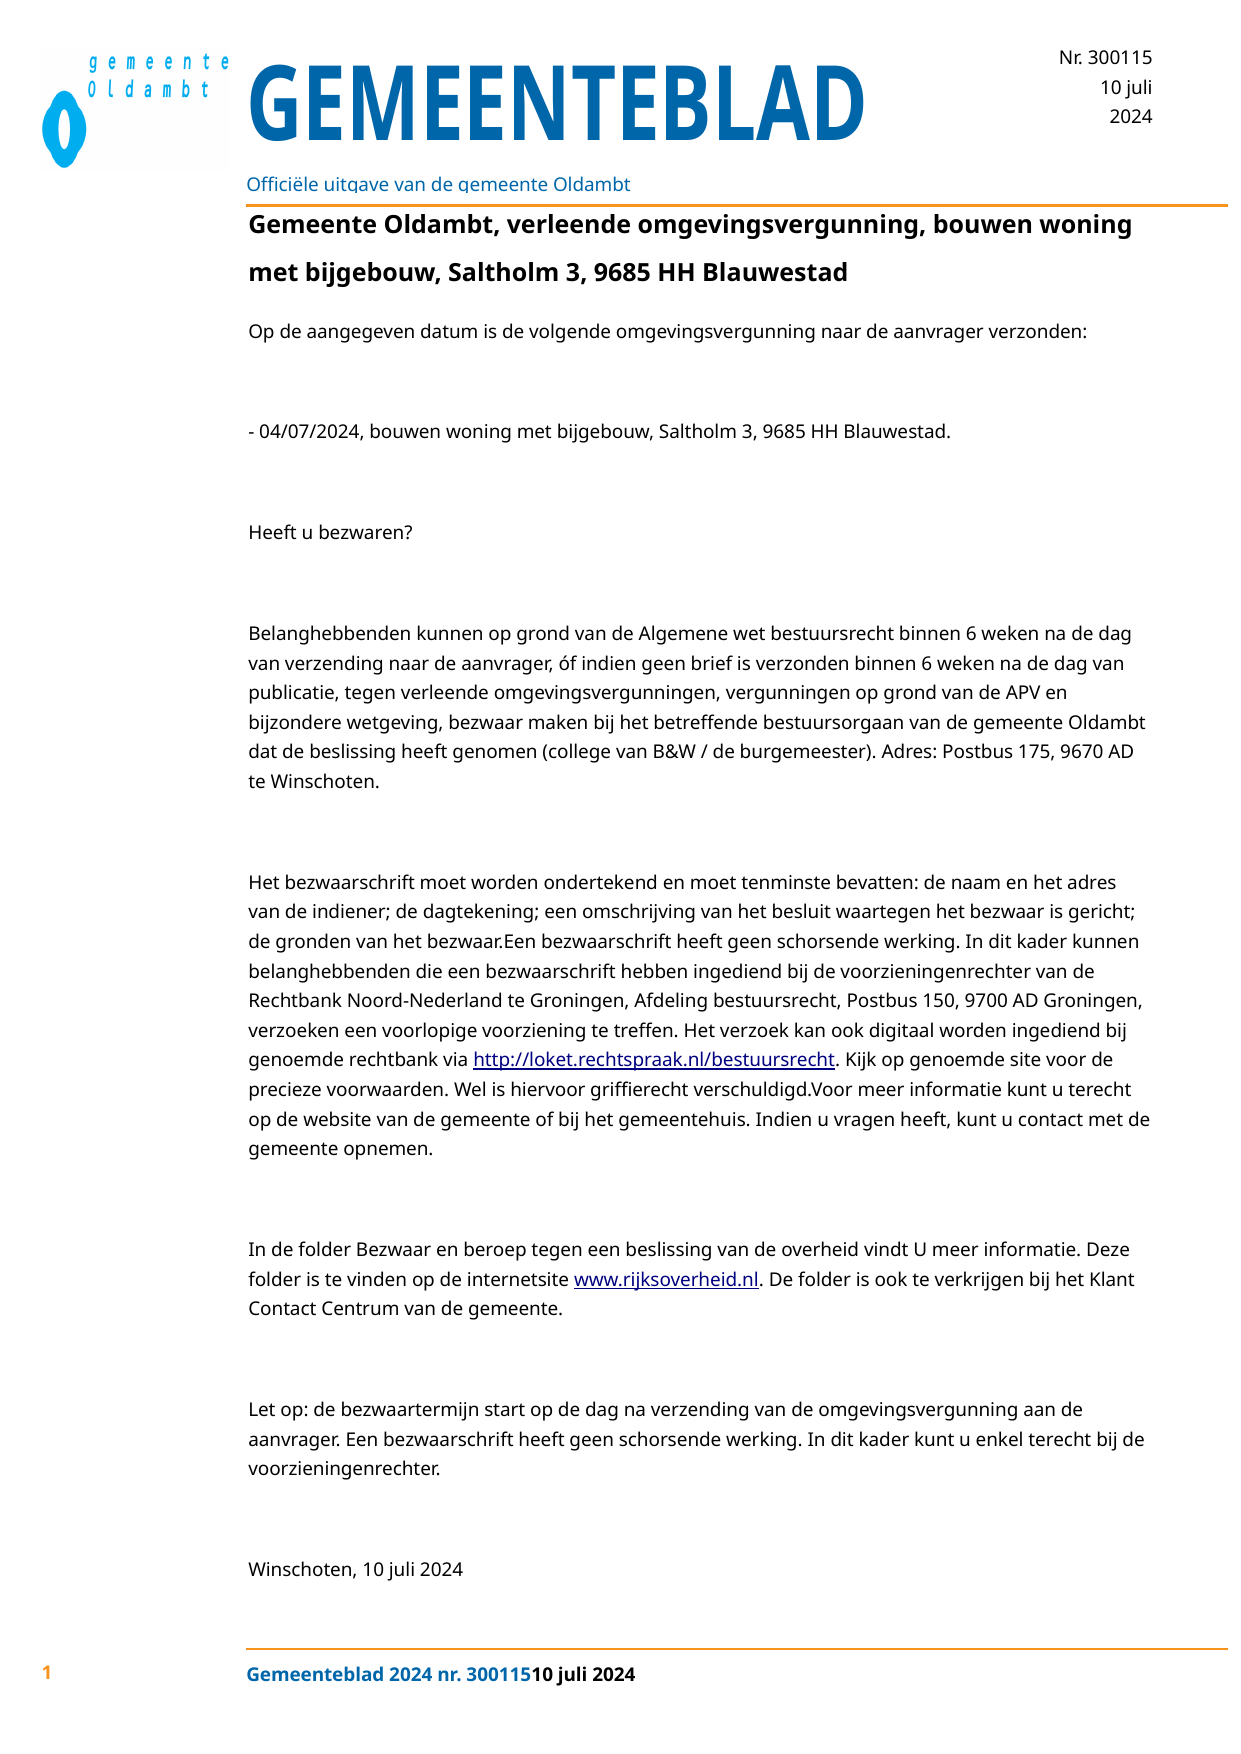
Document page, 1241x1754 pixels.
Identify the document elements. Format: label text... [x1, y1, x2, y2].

text Winschoten, 10 juli 2024 [248, 1556, 1152, 1582]
text Het bezwaarschrift moet worden ondertekend en moet tenminste bevatten: de naam en het adres van de indiener; de dagtekening; een omschrijving van het besluit waartegen het bezwaar is gericht; de gronden van het bezwaar.Een bezwaarschrift heeft geen schorsende werking. In dit kader kunnen belanghebbenden die een bezwaarschrift hebben ingediend bij de voorzieningenrechter van de Rechtbank Noord-Nederland te Groningen, Afdeling bestuursrecht, Postbus 150, 9700 AD Groningen, verzoeken een voorlopige voorziening te treffen. Het verzoek kan ook digitaal worden ingediend bij genoemde rechtbank via http://loket.rechtspraak.nl/bestuursrecht. Kijk op genoemde site voor de precieze voorwaarden. Wel is hiervoor griffierecht verschuldigd.Voor meer informatie kunt u terecht op de website van de gemeente of bij het gemeentehuis. Indien u vragen heeft, kunt u contact met de gemeente opnemen. [248, 869, 1152, 1161]
text Op de aangegeven datum is de volgende omgevingsvergunning naar de aanvrager verzonden: [248, 318, 1152, 344]
text In de folder Bezwaar en beroep tegen een beslissing van de overheid vindt U meer informatie. Deze folder is te vinden op de internetsite www.rijksoverheid.nl. De folder is ook te verkrijgen bij het Klant Contact Centrum van de gemeente. [248, 1236, 1152, 1321]
text Heeft u bezwaren? [248, 519, 1152, 545]
text - 04/07/2024, bouwen woning met bijgebouw, Saltholm 3, 9685 HH Blauwestad. [248, 419, 1152, 444]
text Gemeente Oldambt, verleende omgevingsvergunning, bouwen woning met bijgebouw, Saltholm 3, 9685 HH Blauwestad [248, 207, 1152, 288]
picture [41, 47, 231, 172]
text Let op: de bezwaartermijn start op de dag na verzending van de omgevingsvergunning aan de aanvrager. Een bezwaarschrift heeft geen schorsende werking. In dit kader kunt u enkel terecht bij de voorzieningenrechter. [248, 1396, 1152, 1481]
text Belanghebbenden kunnen op grond van de Algemene wet bestuursrecht binnen 6 weken na de dag van verzending naar de aanvrager, óf indien geen brief is verzonden binnen 6 weken na de dag van publicatie, tegen verleende omgevingsvergunningen, vergunningen op grond van de APV en bijzondere wetgeving, bezwaar maken bij het betreffende bestuursorgaan van de gemeente Oldambt dat de beslissing heeft genomen (college van B&W / de burgemeester). Adres: Postbus 175, 9670 AD te Winschoten. [248, 620, 1152, 794]
